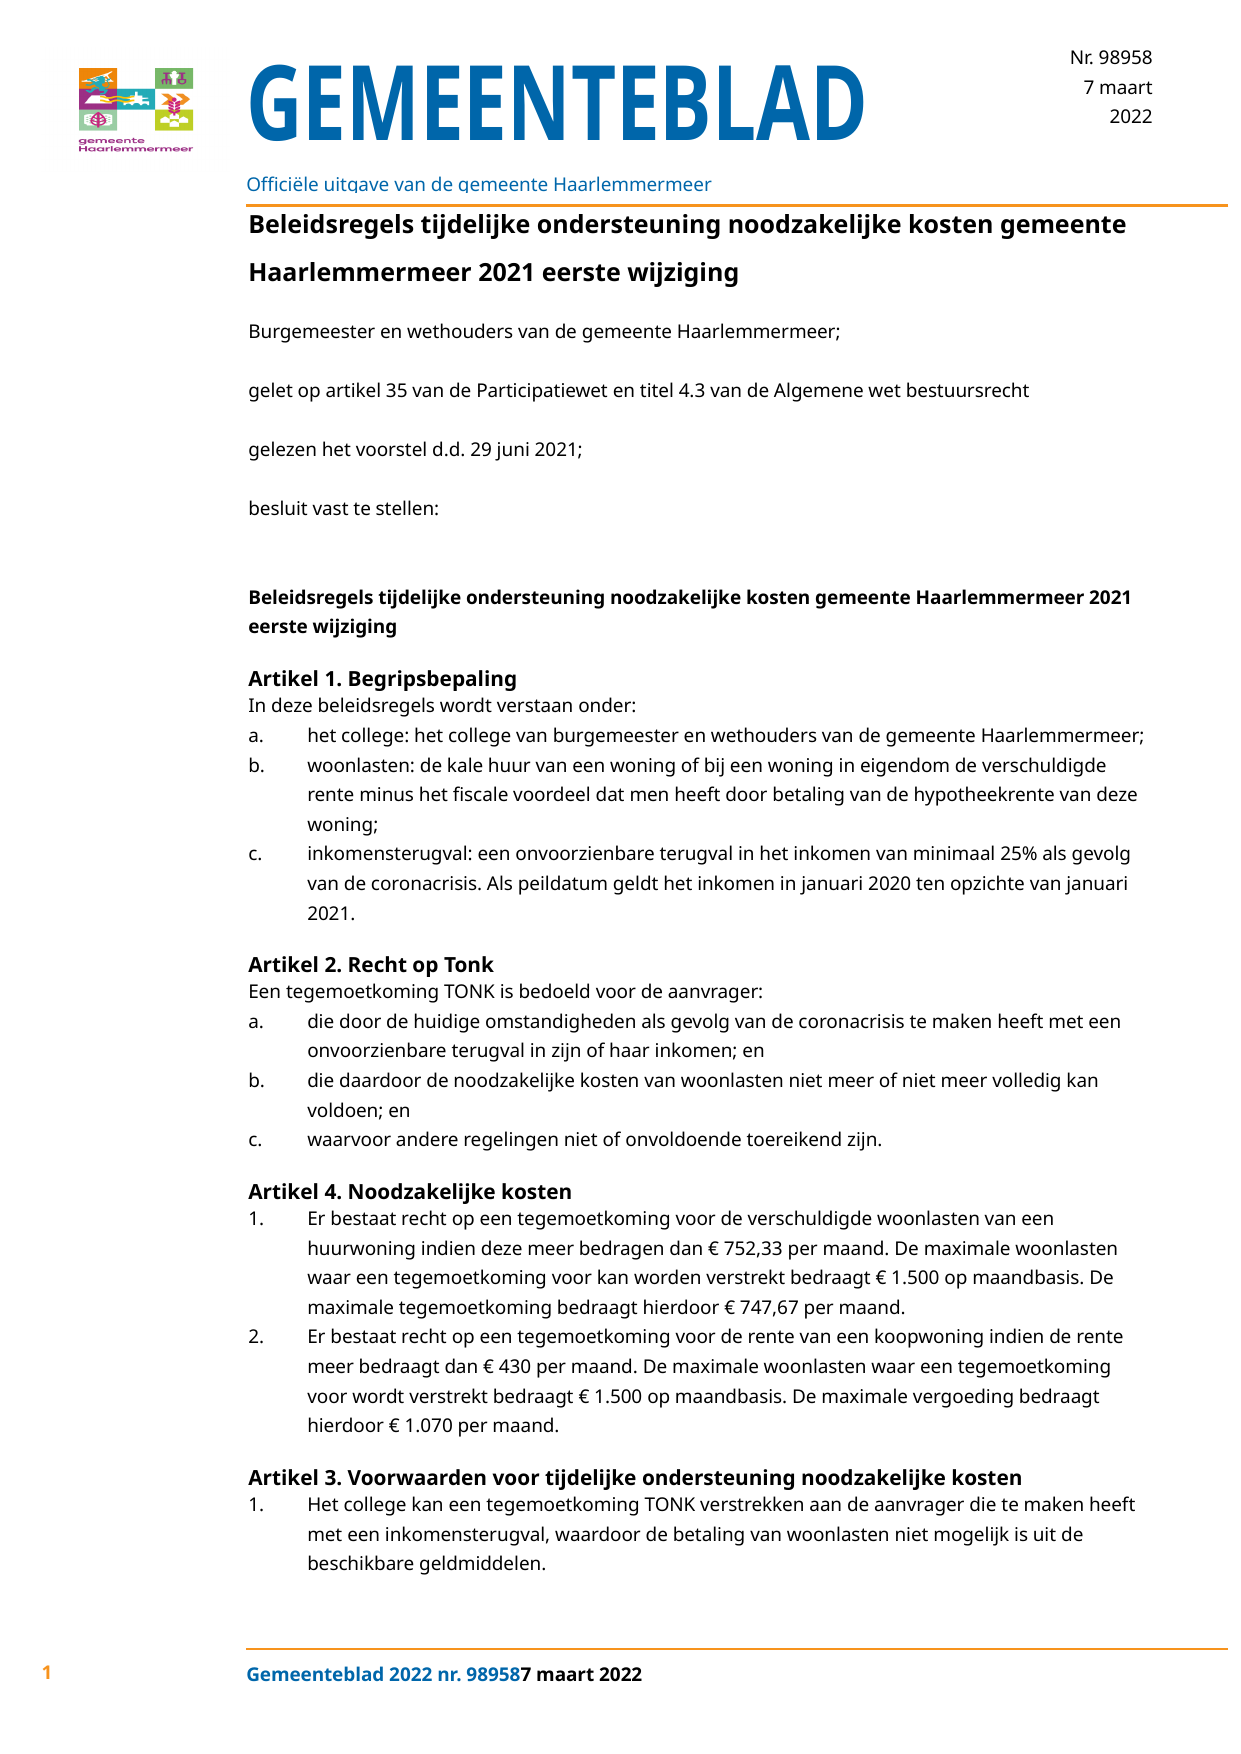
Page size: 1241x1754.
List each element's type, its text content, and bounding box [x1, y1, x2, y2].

text Beleidsregels tijdelijke ondersteuning noodzakelijke kosten gemeente Haarlemmermeer 2021 eerste wijziging [248, 584, 1152, 639]
text Artikel 1. Begripsbepaling [248, 664, 1152, 693]
text Burgemeester en wethouders van de gemeente Haarlemmermeer; [248, 318, 1152, 344]
text gelet op artikel 35 van de Participatiewet en titel 4.3 van de Algemene wet bestuursrecht [248, 377, 1152, 403]
text Beleidsregels tijdelijke ondersteuning noodzakelijke kosten gemeente Haarlemmermeer 2021 eerste wijziging [248, 207, 1152, 288]
list Er bestaat recht op een tegemoetkoming voor de verschuldigde woonlasten van een huurwoning indien deze meer bedragen dan € 752,33 per maand. De maximale woonlasten waar een tegemoetkoming voor kan worden verstrekt bedraagt € 1.500 op maandbasis. De maximale tegemoetkoming bedraagt hierdoor € 747,67 per maand. [248, 1205, 1152, 1320]
list die daardoor de noodzakelijke kosten van woonlasten niet meer of niet meer volledig kan voldoen; en [248, 1067, 1152, 1123]
list die door de huidige omstandigheden als gevolg van de coronacrisis te maken heeft met een onvoorzienbare terugval in zijn of haar inkomen; en [248, 1008, 1152, 1063]
text Een tegemoetkoming TONK is bedoeld voor de aanvrager: [248, 978, 1152, 1004]
text Artikel 4. Noodzakelijke kosten [248, 1177, 1152, 1205]
text Artikel 2. Recht op Tonk [248, 950, 1152, 978]
list Het college kan een tegemoetkoming TONK verstrekken aan de aanvrager die te maken heeft met een inkomensterugval, waardoor de betaling van woonlasten niet mogelijk is uit de beschikbare geldmiddelen. [248, 1491, 1152, 1576]
list het college: het college van burgemeester en wethouders van de gemeente Haarlemmermeer; [248, 722, 1152, 748]
list woonlasten: de kale huur van een woning of bij een woning in eigendom de verschuldigde rente minus het fiscale voordeel dat men heeft door betaling van de hypotheekrente van deze woning; [248, 752, 1152, 837]
list waarvoor andere regelingen niet of onvoldoende toereikend zijn. [248, 1126, 1152, 1152]
text gelezen het voorstel d.d. 29 juni 2021; [248, 436, 1152, 462]
text besluit vast te stellen: [248, 495, 1152, 521]
text In deze beleidsregels wordt verstaan onder: [248, 693, 1152, 718]
text Artikel 3. Voorwaarden voor tijdelijke ondersteuning noodzakelijke kosten [248, 1463, 1152, 1491]
picture [41, 47, 231, 172]
list inkomensterugval: een onvoorzienbare terugval in het inkomen van minimaal 25% als gevolg van de coronacrisis. Als peildatum geldt het inkomen in januari 2020 ten opzichte van januari 2021. [248, 841, 1152, 925]
list Er bestaat recht op een tegemoetkoming voor de rente van een koopwoning indien de rente meer bedraagt dan € 430 per maand. De maximale woonlasten waar een tegemoetkoming voor wordt verstrekt bedraagt € 1.500 op maandbasis. De maximale vergoeding bedraagt hierdoor € 1.070 per maand. [248, 1324, 1152, 1438]
